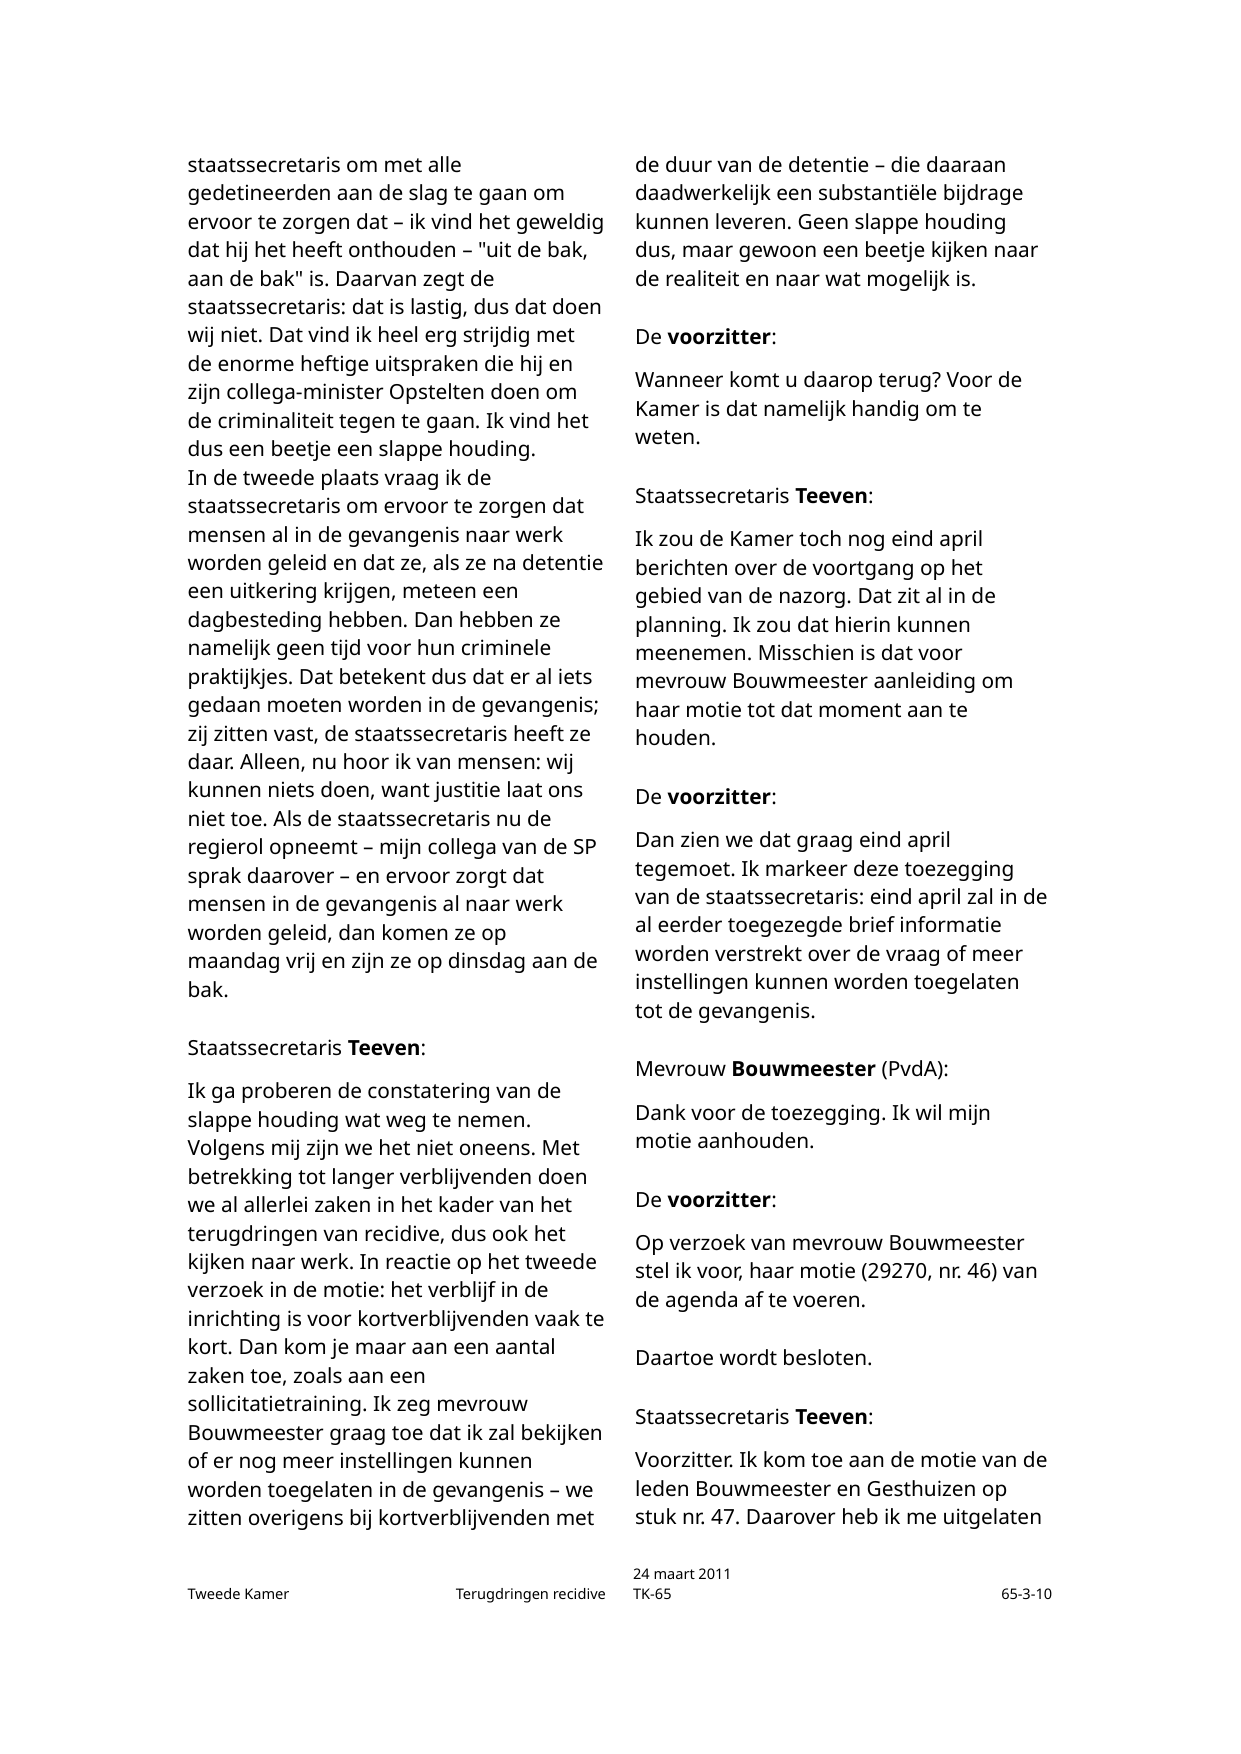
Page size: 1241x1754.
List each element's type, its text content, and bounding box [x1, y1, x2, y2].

text de duur van de detentie – die daaraan daadwerkelijk een substantiële bijdrage kunnen leveren. Geen slappe houding dus, maar gewoon een beetje kijken naar de realiteit en naar wat mogelijk is. [635, 150, 1053, 292]
text Daartoe wordt besloten. [635, 1343, 1053, 1372]
text Voorzitter. Ik kom toe aan de motie van de leden Bouwmeester en Gesthuizen op stuk nr. 47. Daarover heb ik me uitgelaten [635, 1445, 1053, 1531]
text Ik ga proberen de constatering van de slappe houding wat weg te nemen. Volgens mij zijn we het niet oneens. Met betrekking tot langer verblijvenden doen we al allerlei zaken in het kader van het terugdringen van recidive, dus ook het kijken naar werk. In reactie op het tweede verzoek in de motie: het verblijf in de inrichting is voor kortverblijvenden vaak te kort. Dan kom je maar aan een aantal zaken toe, zoals aan een sollicitatietraining. Ik zeg mevrouw Bouwmeester graag toe dat ik zal bekijken of er nog meer instellingen kunnen worden toegelaten in de gevangenis – we zitten overigens bij kortverblijvenden met [187, 1077, 605, 1532]
text Staatssecretaris Teeven: [635, 481, 1053, 509]
text Mevrouw Bouwmeester (PvdA): [635, 1054, 1053, 1083]
text De voorzitter: [635, 1185, 1053, 1213]
text staatssecretaris om met alle gedetineerden aan de slag te gaan om ervoor te zorgen dat – ik vind het geweldig dat hij het heeft onthouden – "uit de bak, aan de bak" is. Daarvan zegt de staatssecretaris: dat is lastig, dus dat doen wij niet. Dat vind ik heel erg strijdig met de enorme heftige uitspraken die hij en zijn collega-minister Opstelten doen om de criminaliteit tegen te gaan. Ik vind het dus een beetje een slappe houding. [187, 150, 605, 463]
text Dan zien we dat graag eind april tegemoet. Ik markeer deze toezegging van de staatssecretaris: eind april zal in de al eerder toegezegde brief informatie worden verstrekt over de vraag of meer instellingen kunnen worden toegelaten tot de gevangenis. [635, 825, 1053, 1024]
text Staatssecretaris Teeven: [187, 1033, 605, 1062]
text De voorzitter: [635, 782, 1053, 810]
text In de tweede plaats vraag ik de staatssecretaris om ervoor te zorgen dat mensen al in de gevangenis naar werk worden geleid en dat ze, als ze na detentie een uitkering krijgen, meteen een dagbesteding hebben. Dan hebben ze namelijk geen tijd voor hun criminele praktijkjes. Dat betekent dus dat er al iets gedaan moeten worden in de gevangenis; zij zitten vast, de staatssecretaris heeft ze daar. Alleen, nu hoor ik van mensen: wij kunnen niets doen, want justitie laat ons niet toe. Als de staatssecretaris nu de regierol opneemt – mijn collega van de SP sprak daarover – en ervoor zorgt dat mensen in de gevangenis al naar werk worden geleid, dan komen ze op maandag vrij en zijn ze op dinsdag aan de bak. [187, 463, 605, 1003]
text Dank voor de toezegging. Ik wil mijn motie aanhouden. [635, 1098, 1053, 1155]
text Ik zou de Kamer toch nog eind april berichten over de voortgang op het gebied van de nazorg. Dat zit al in de planning. Ik zou dat hierin kunnen meenemen. Misschien is dat voor mevrouw Bouwmeester aanleiding om haar motie tot dat moment aan te houden. [635, 524, 1053, 752]
text Staatssecretaris Teeven: [635, 1402, 1053, 1430]
text De voorzitter: [635, 322, 1053, 351]
text Op verzoek van mevrouw Bouwmeester stel ik voor, haar motie (29270, nr. 46) van de agenda af te voeren. [635, 1228, 1053, 1313]
text Wanneer komt u daarop terug? Voor de Kamer is dat namelijk handig om te weten. [635, 366, 1053, 451]
